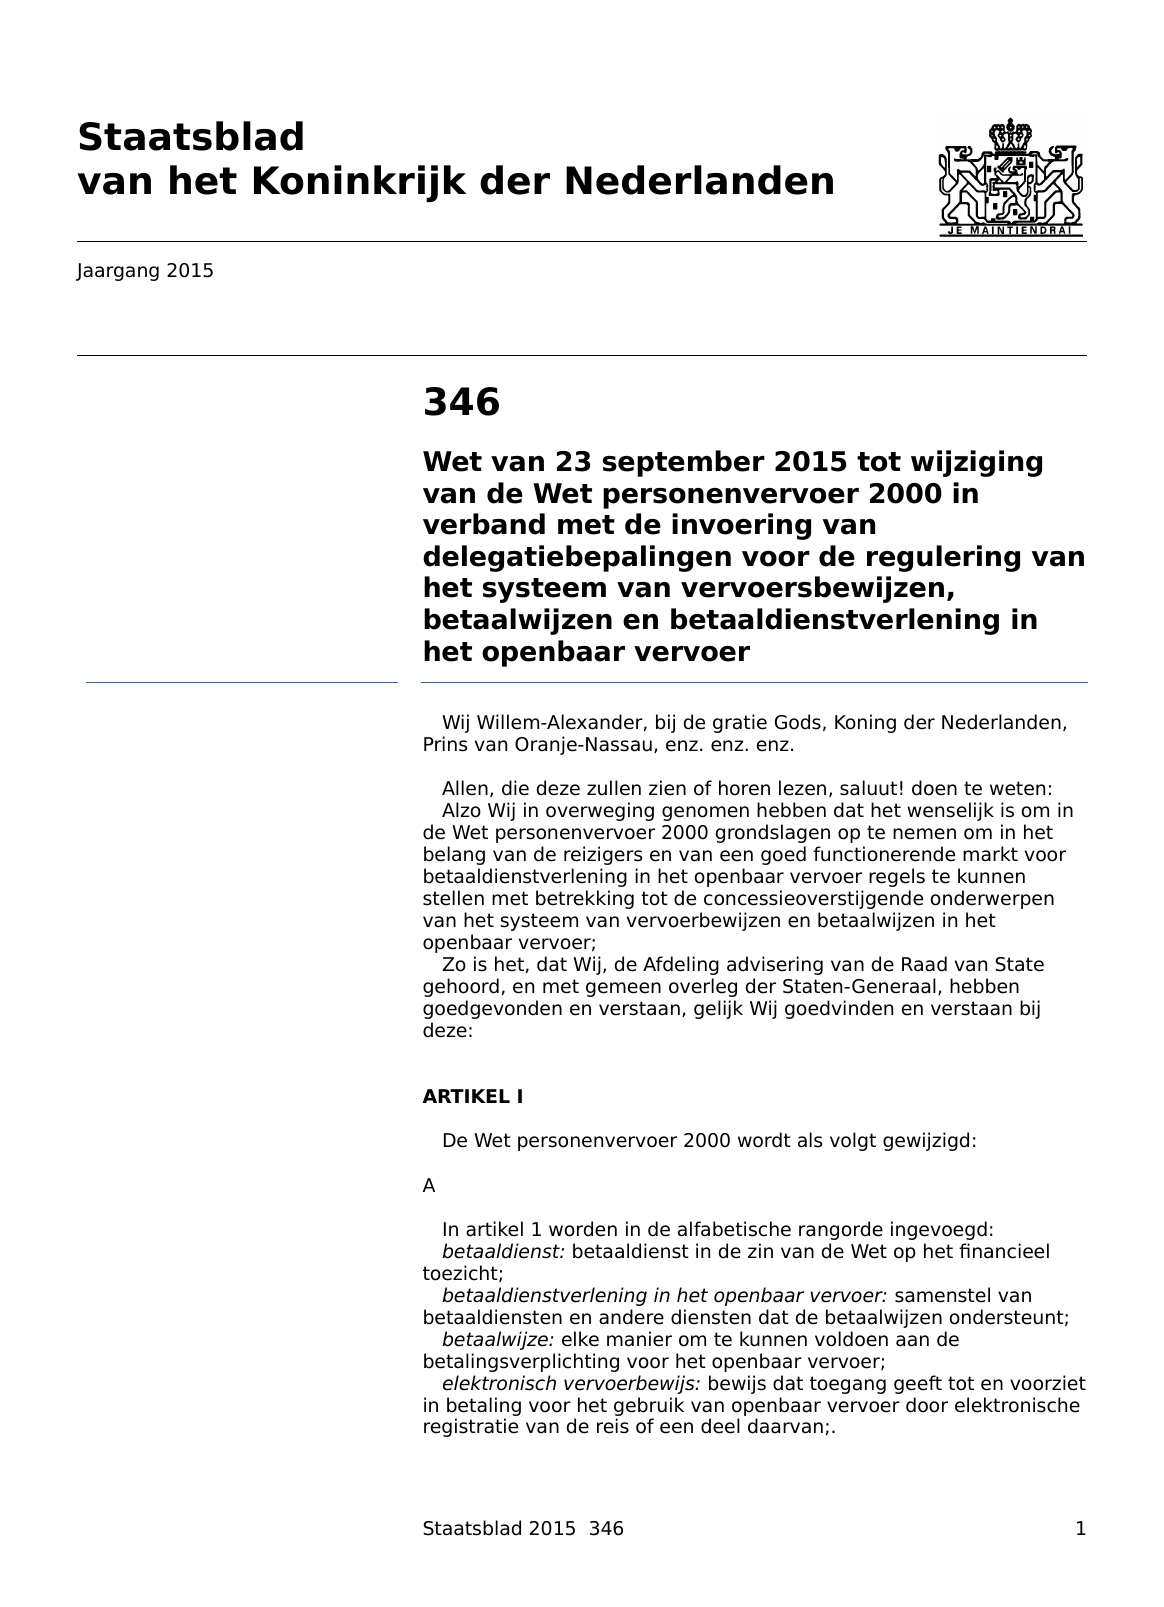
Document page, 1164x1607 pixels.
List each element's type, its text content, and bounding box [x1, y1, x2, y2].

text Alzo Wij in overweging genomen hebben dat het wenselijk is om in de Wet personenvervoer 2000 grondslagen op te nemen om in het belang van de reizigers en van een goed functionerende markt voor betaaldienstverlening in het openbaar vervoer regels te kunnen stellen met betrekking tot de concessieoverstijgende onderwerpen van het systeem van vervoerbewijzen en betaalwijzen in het openbaar vervoer; [422, 800, 1087, 954]
text elektronisch vervoerbewijs: bewijs dat toegang geeft tot en voorziet in betaling voor het gebruik van openbaar vervoer door elektronische registratie van de reis of een deel daarvan;. [422, 1372, 1087, 1438]
text Zo is het, dat Wij, de Afdeling advisering van de Raad van State gehoord, en met gemeen overleg der Staten-Generaal, hebben goedgevonden en verstaan, gelijk Wij goedvinden en verstaan bij deze: [422, 954, 1087, 1042]
text Allen, die deze zullen zien of horen lezen, saluut! doen te weten: [422, 778, 1087, 800]
text Wij Willem-Alexander, bij de gratie Gods, Koning der Nederlanden, Prins van Oranje-Nassau, enz. enz. enz. [422, 712, 1087, 756]
table_header Staatsblad van het Koninkrijk der Nederlanden [77, 100, 886, 241]
text betaaldienstverlening in het openbaar vervoer: samenstel van betaaldiensten en andere diensten dat de betaalwijzen ondersteunt; [422, 1284, 1087, 1328]
picture [936, 115, 1087, 240]
text A [422, 1174, 1087, 1196]
subtitle ARTIKEL I [422, 1086, 1087, 1108]
subtitle 346 [422, 381, 1087, 424]
text Wet van 23 september 2015 tot wijziging van de Wet personenvervoer 2000 in verband met de invoering van delegatiebepalingen voor de regulering van het systeem van vervoersbewijzen, betaalwijzen en betaaldienstverlening in het openbaar vervoer [422, 447, 1087, 667]
table_cell Jaargang 2015 [77, 242, 1087, 355]
text betaaldienst: betaaldienst in de zin van de Wet op het financieel toezicht; [422, 1241, 1087, 1284]
text De Wet personenvervoer 2000 wordt als volgt gewijzigd: [422, 1130, 1087, 1152]
text betaalwijze: elke manier om te kunnen voldoen aan de betalingsverplichting voor het openbaar vervoer; [422, 1328, 1087, 1372]
table_header [886, 100, 1087, 241]
text In artikel 1 worden in de alfabetische rangorde ingevoegd: [422, 1219, 1087, 1241]
